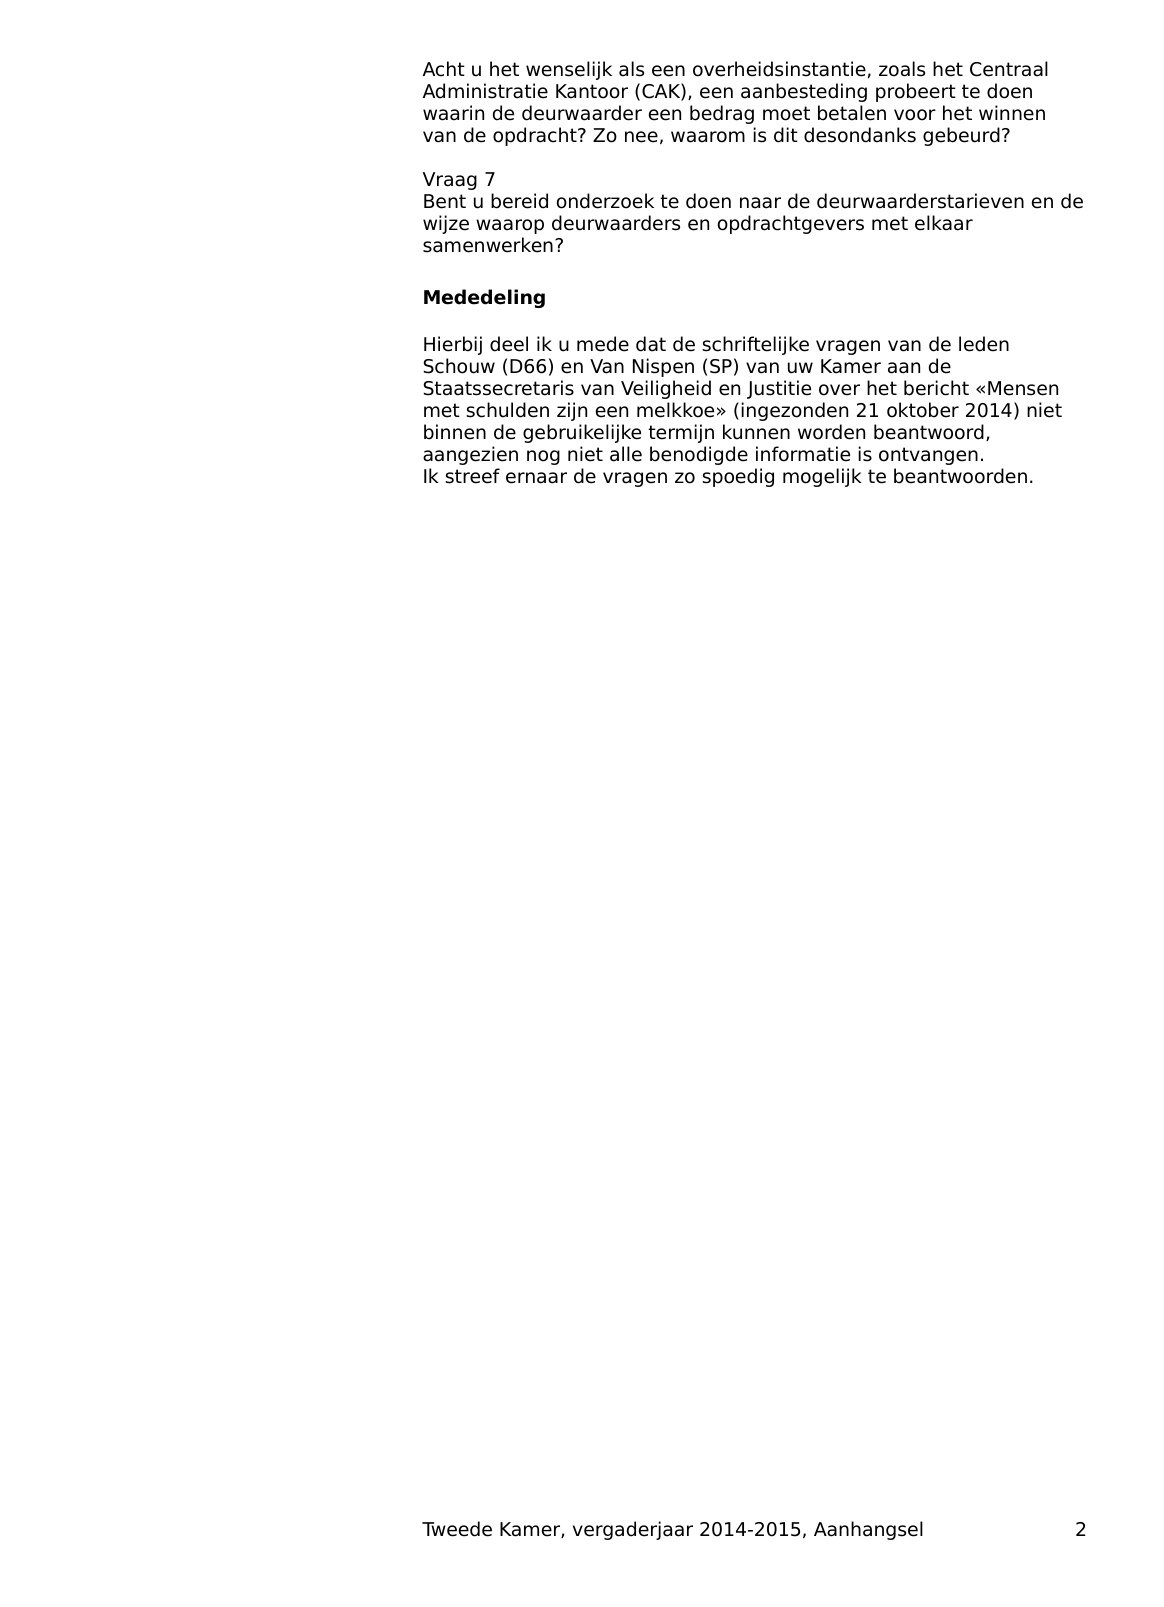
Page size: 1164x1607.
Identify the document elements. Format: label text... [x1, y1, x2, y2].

text Ik streef ernaar de vragen zo spoedig mogelijk te beantwoorden. [422, 466, 1087, 488]
subtitle Mededeling [422, 287, 1087, 309]
text Hierbij deel ik u mede dat de schriftelijke vragen van de leden Schouw (D66) en Van Nispen (SP) van uw Kamer aan de Staatssecretaris van Veiligheid en Justitie over het bericht «Mensen met schulden zijn een melkkoe» (ingezonden 21 oktober 2014) niet binnen de gebruikelijke termijn kunnen worden beantwoord, aangezien nog niet alle benodigde informatie is ontvangen. [422, 334, 1087, 466]
text Vraag 7 [422, 169, 1087, 191]
text Bent u bereid onderzoek te doen naar de deurwaarderstarieven en de wijze waarop deurwaarders en opdrachtgevers met elkaar samenwerken? [422, 191, 1087, 257]
text Acht u het wenselijk als een overheidsinstantie, zoals het Centraal Administratie Kantoor (CAK), een aanbesteding probeert te doen waarin de deurwaarder een bedrag moet betalen voor het winnen van de opdracht? Zo nee, waarom is dit desondanks gebeurd? [422, 59, 1087, 147]
